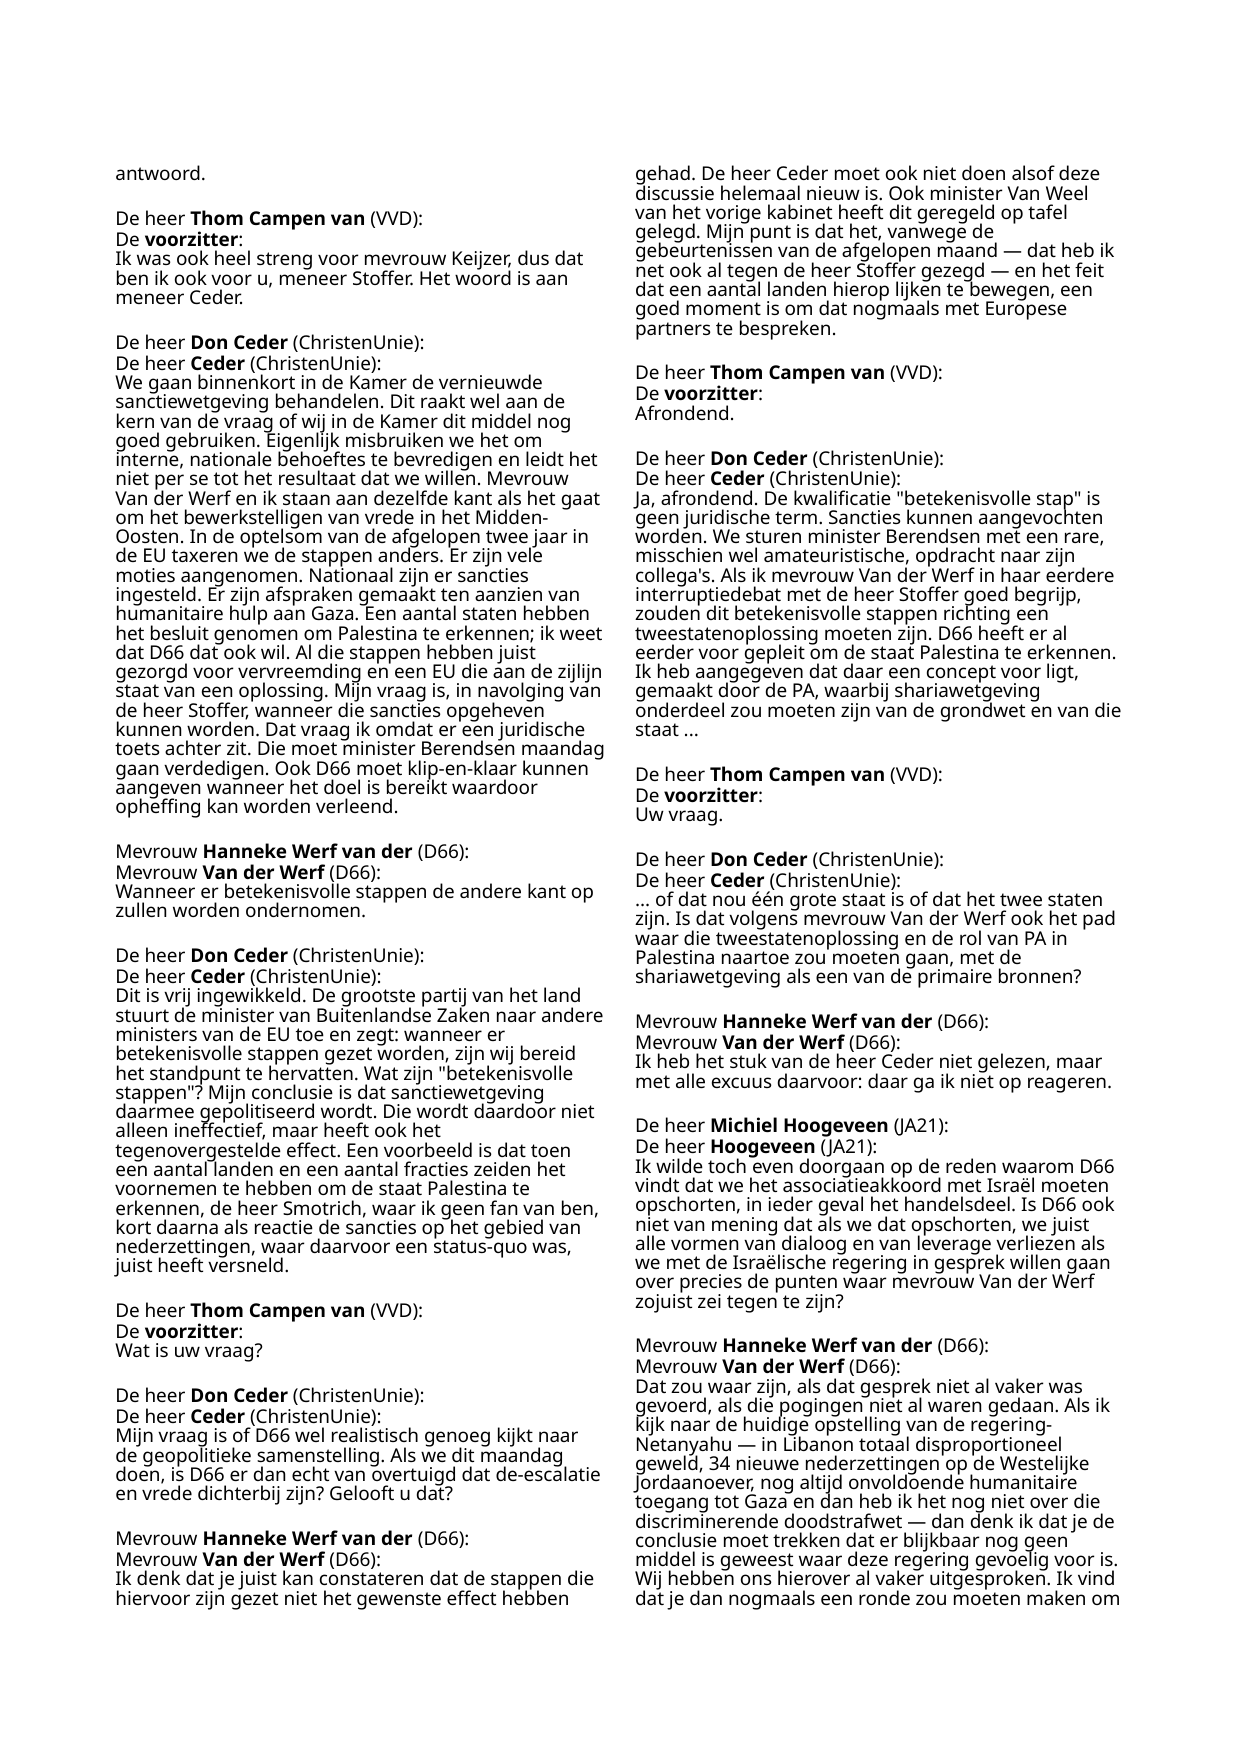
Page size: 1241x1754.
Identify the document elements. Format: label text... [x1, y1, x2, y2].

text De heer Ceder (ChristenUnie): [635, 872, 1125, 891]
text Dit is vrij ingewikkeld. De grootste partij van het land stuurt de minister van Buitenlandse Zaken naar andere ministers van de EU toe en zegt: wanneer er betekenisvolle stappen gezet worden, zijn wij bereid het standpunt te hervatten. Wat zijn "betekenisvolle stappen"? Mijn conclusie is dat sanctiewetgeving daarmee gepolitiseerd wordt. Die wordt daardoor niet alleen ineffectief, maar heeft ook het tegenovergestelde effect. Een voorbeeld is dat toen een aantal landen en een aantal fracties zeiden het voornemen te hebben om de staat Palestina te erkennen, de heer Smotrich, waar ik geen fan van ben, kort daarna als reactie de sancties op het gebied van nederzettingen, waar daarvoor een status-quo was, juist heeft versneld. [115, 987, 605, 1277]
text De heer Hoogeveen (JA21): [635, 1138, 1125, 1158]
text Wanneer er betekenisvolle stappen de andere kant op zullen worden ondernomen. [115, 883, 605, 922]
text We gaan binnenkort in de Kamer de vernieuwde sanctiewetgeving behandelen. Dit raakt wel aan de kern van de vraag of wij in de Kamer dit middel nog goed gebruiken. Eigenlijk misbruiken we het om interne, nationale behoeftes te bevredigen en leidt het niet per se tot het resultaat dat we willen. Mevrouw Van der Werf en ik staan aan dezelfde kant als het gaat om het bewerkstelligen van vrede in het Midden-Oosten. In de optelsom van de afgelopen twee jaar in de EU taxeren we de stappen anders. Er zijn vele moties aangenomen. Nationaal zijn er sancties ingesteld. Er zijn afspraken gemaakt ten aanzien van humanitaire hulp aan Gaza. Een aantal staten hebben het besluit genomen om Palestina te erkennen; ik weet dat D66 dat ook wil. Al die stappen hebben juist gezorgd voor vervreemding en een EU die aan de zijlijn staat van een oplossing. Mijn vraag is, in navolging van de heer Stoffer, wanneer die sancties opgeheven kunnen worden. Dat vraag ik omdat er een juridische toets achter zit. Die moet minister Berendsen maandag gaan verdedigen. Ook D66 moet klip-en-klaar kunnen aangeven wanneer het doel is bereikt waardoor opheffing kan worden verleend. [115, 374, 605, 817]
text De heer Ceder (ChristenUnie): [115, 355, 605, 374]
text Afrondend. [635, 404, 1125, 424]
text Ik denk dat je juist kan constateren dat de stappen die hiervoor zijn gezet niet het gewenste effect hebben [115, 1570, 605, 1609]
text Mevrouw Hanneke Werf van der (D66): [115, 1525, 605, 1551]
text Ik heb het stuk van de heer Ceder niet gelezen, maar met alle excuus daarvoor: daar ga ik niet op reageren. [635, 1053, 1125, 1092]
text Mevrouw Van der Werf (D66): [115, 864, 605, 883]
text De voorzitter: [115, 231, 605, 250]
text Uw vraag. [635, 806, 1125, 825]
text De heer Don Ceder (ChristenUnie): [635, 445, 1125, 470]
text Mevrouw Van der Werf (D66): [115, 1551, 605, 1570]
text De heer Thom Campen van (VVD): [635, 761, 1125, 787]
text Ik wilde toch even doorgaan op de reden waarom D66 vindt dat we het associatieakkoord met Israël moeten opschorten, in ieder geval het handelsdeel. Is D66 ook niet van mening dat als we dat opschorten, we juist alle vormen van dialoog en van leverage verliezen als we met de Israëlische regering in gesprek willen gaan over precies de punten waar mevrouw Van der Werf zojuist zei tegen te zijn? [635, 1158, 1125, 1312]
text De voorzitter: [115, 1323, 605, 1342]
text De voorzitter: [635, 787, 1125, 806]
text ... of dat nou één grote staat is of dat het twee staten zijn. Is dat volgens mevrouw Van der Werf ook het pad waar die tweestatenoplossing en de rol van PA in Palestina naartoe zou moeten gaan, met de shariawetgeving als een van de primaire bronnen? [635, 891, 1125, 987]
text De heer Thom Campen van (VVD): [635, 359, 1125, 385]
text Mevrouw Van der Werf (D66): [635, 1034, 1125, 1053]
text Mevrouw Hanneke Werf van der (D66): [635, 1008, 1125, 1034]
text antwoord. [115, 165, 605, 184]
text Ja, afrondend. De kwalificatie "betekenisvolle stap" is geen juridische term. Sancties kunnen aangevochten worden. We sturen minister Berendsen met een rare, misschien wel amateuristische, opdracht naar zijn collega's. Als ik mevrouw Van der Werf in haar eerdere interruptiedebat met de heer Stoffer goed begrijp, zouden dit betekenisvolle stappen richting een tweestatenoplossing moeten zijn. D66 heeft er al eerder voor gepleit om de staat Palestina te erkennen. Ik heb aangegeven dat daar een concept voor ligt, gemaakt door de PA, waarbij shariawetgeving onderdeel zou moeten zijn van de grondwet en van die staat ... [635, 490, 1125, 740]
text Dat zou waar zijn, als dat gesprek niet al vaker was gevoerd, als die pogingen niet al waren gedaan. Als ik kijk naar de huidige opstelling van de regering-Netanyahu — in Libanon totaal disproportioneel geweld, 34 nieuwe nederzettingen op de Westelijke Jordaanoever, nog altijd onvoldoende humanitaire toegang tot Gaza en dan heb ik het nog niet over die discriminerende doodstrafwet — dan denk ik dat je de conclusie moet trekken dat er blijkbaar nog geen middel is geweest waar deze regering gevoelig voor is. Wij hebben ons hierover al vaker uitgesproken. Ik vind dat je dan nogmaals een ronde zou moeten maken om [635, 1378, 1125, 1609]
text De heer Don Ceder (ChristenUnie): [115, 1382, 605, 1408]
text Ik was ook heel streng voor mevrouw Keijzer, dus dat ben ik ook voor u, meneer Stoffer. Het woord is aan meneer Ceder. [115, 250, 605, 308]
text De voorzitter: [635, 385, 1125, 404]
text De heer Michiel Hoogeveen (JA21): [635, 1113, 1125, 1138]
text De heer Don Ceder (ChristenUnie): [115, 942, 605, 968]
text De heer Thom Campen van (VVD): [115, 1297, 605, 1323]
text Wat is uw vraag? [115, 1342, 605, 1362]
text gehad. De heer Ceder moet ook niet doen alsof deze discussie helemaal nieuw is. Ook minister Van Weel van het vorige kabinet heeft dit geregeld op tafel gelegd. Mijn punt is dat het, vanwege de gebeurtenissen van de afgelopen maand — dat heb ik net ook al tegen de heer Stoffer gezegd — en het feit dat een aantal landen hierop lijken te bewegen, een goed moment is om dat nogmaals met Europese partners te bespreken. [635, 165, 1125, 339]
text Mevrouw Hanneke Werf van der (D66): [115, 838, 605, 864]
text De heer Don Ceder (ChristenUnie): [115, 329, 605, 355]
text Mevrouw Hanneke Werf van der (D66): [635, 1333, 1125, 1358]
text De heer Ceder (ChristenUnie): [115, 968, 605, 987]
text Mevrouw Van der Werf (D66): [635, 1358, 1125, 1378]
text De heer Don Ceder (ChristenUnie): [635, 846, 1125, 872]
text De heer Ceder (ChristenUnie): [635, 470, 1125, 490]
text De heer Ceder (ChristenUnie): [115, 1408, 605, 1427]
text De heer Thom Campen van (VVD): [115, 205, 605, 231]
text Mijn vraag is of D66 wel realistisch genoeg kijkt naar de geopolitieke samenstelling. Als we dit maandag doen, is D66 er dan echt van overtuigd dat de-escalatie en vrede dichterbij zijn? Gelooft u dat? [115, 1427, 605, 1504]
